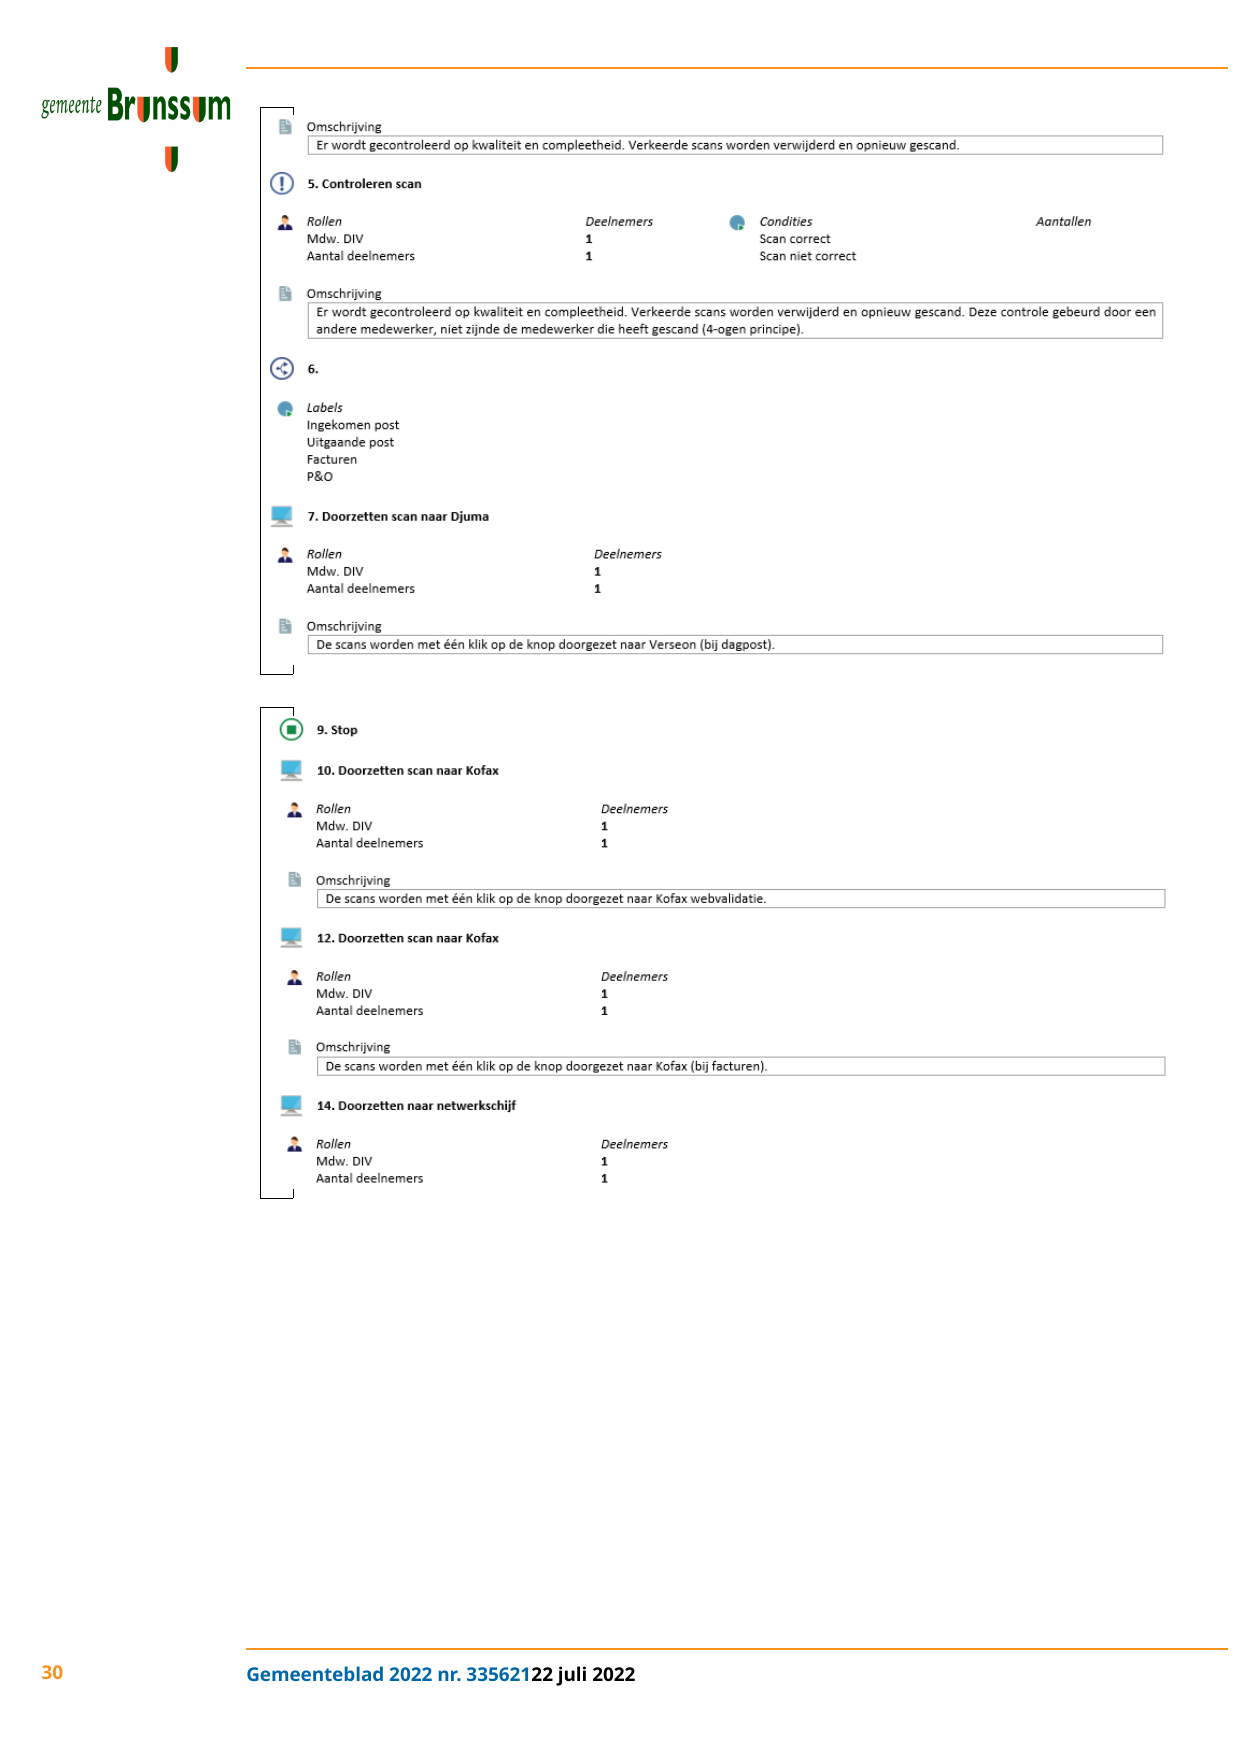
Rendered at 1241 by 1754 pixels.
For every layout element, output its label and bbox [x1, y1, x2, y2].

picture [268, 115, 1173, 665]
picture [41, 47, 231, 172]
picture [268, 716, 1173, 1189]
